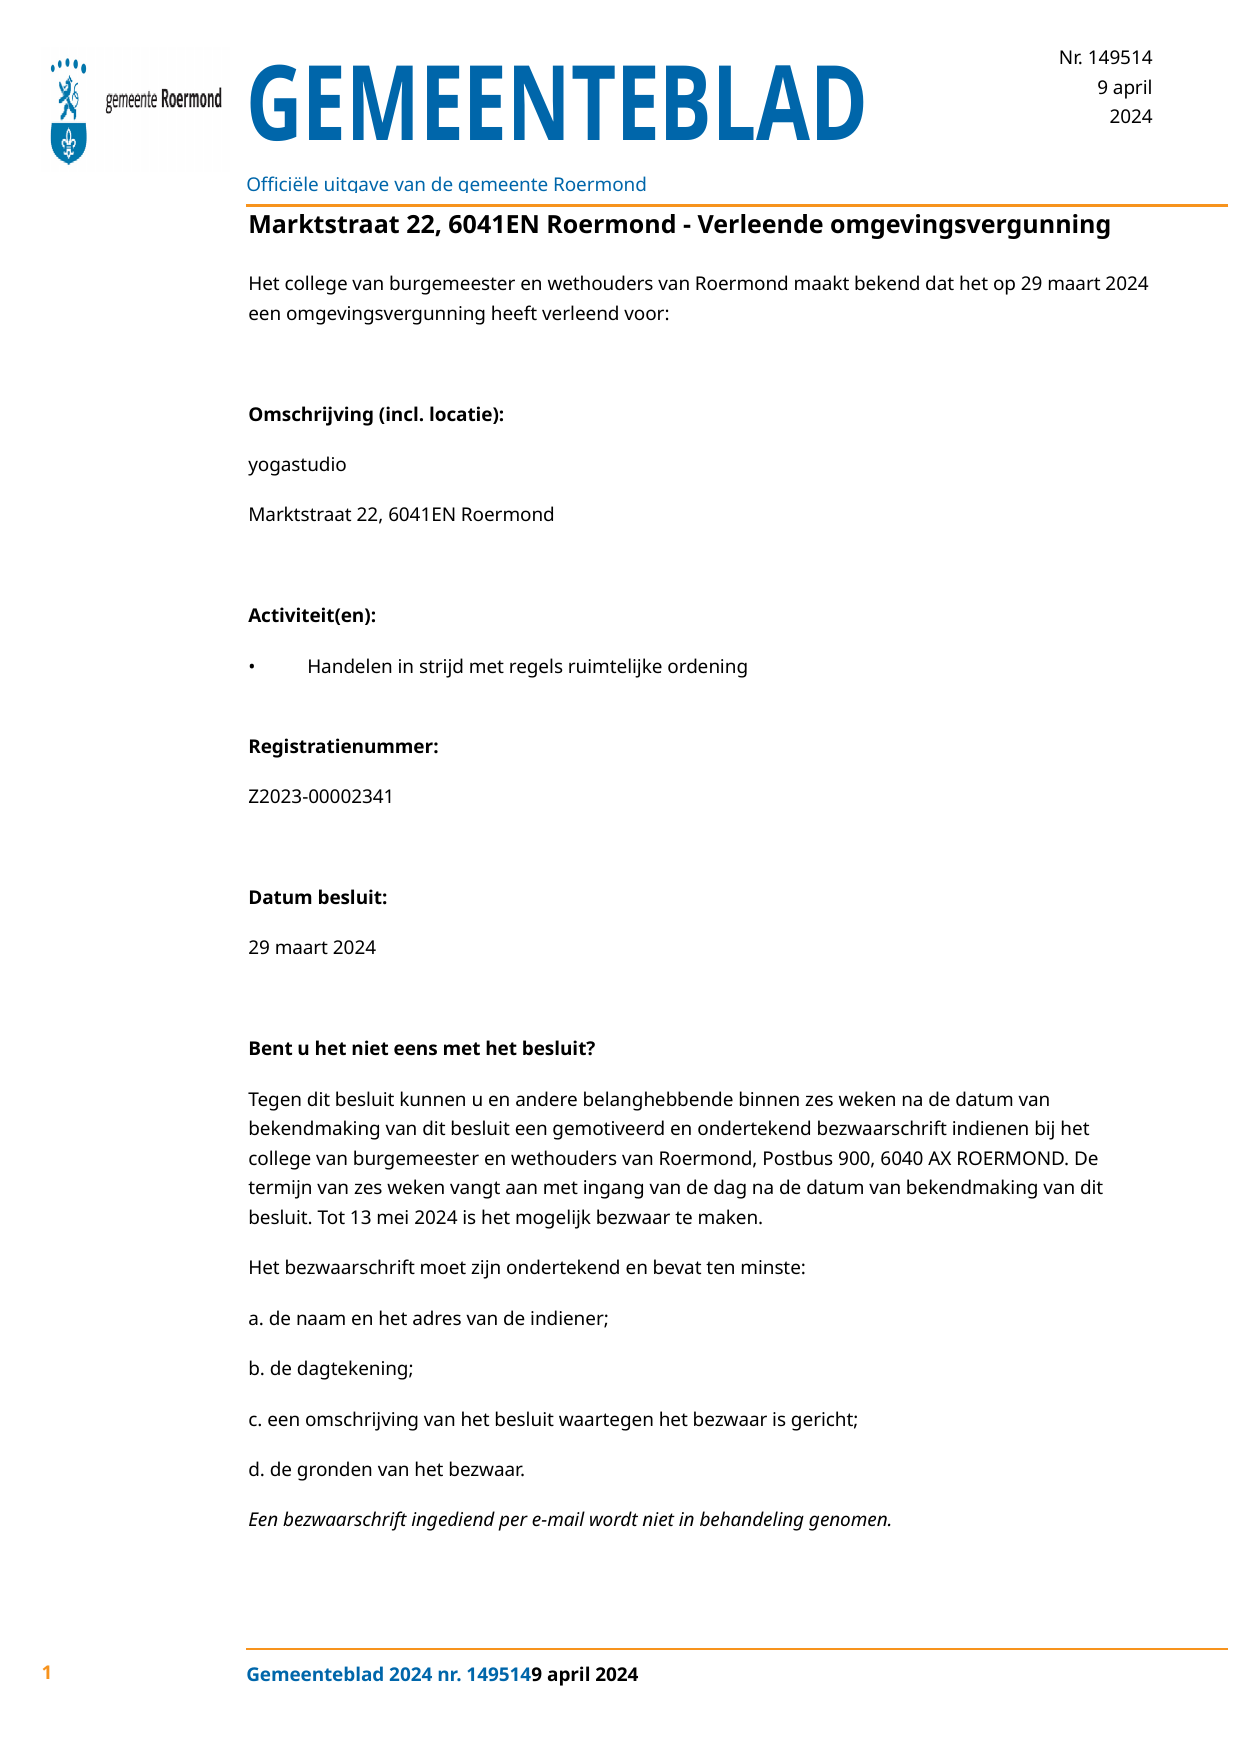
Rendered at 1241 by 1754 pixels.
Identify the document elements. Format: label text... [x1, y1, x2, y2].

text Registratienummer: [248, 733, 1152, 758]
text Datum besluit: [248, 884, 1152, 910]
text Marktstraat 22, 6041EN Roermond [248, 502, 1152, 527]
text Z2023-00002341 [248, 783, 1152, 809]
text Een bezwaarschrift ingediend per e-mail wordt niet in behandeling genomen. [248, 1507, 1152, 1532]
text a. de naam en het adres van de indiener; [248, 1305, 1152, 1331]
text yogastudio [248, 451, 1152, 477]
text c. een omschrijving van het besluit waartegen het bezwaar is gericht; [248, 1406, 1152, 1431]
text b. de dagtekening; [248, 1355, 1152, 1381]
text Activiteit(en): [248, 602, 1152, 628]
list Handelen in strijd met regels ruimtelijke ordening [248, 653, 1152, 678]
text d. de gronden van het bezwaar. [248, 1456, 1152, 1482]
text 29 maart 2024 [248, 934, 1152, 960]
text Het bezwaarschrift moet zijn ondertekend en bevat ten minste: [248, 1254, 1152, 1280]
text Bent u het niet eens met het besluit? [248, 1035, 1152, 1061]
picture [41, 47, 231, 172]
text Marktstraat 22, 6041EN Roermond - Verleende omgevingsvergunning [248, 207, 1152, 241]
text Omschrijving (incl. locatie): [248, 401, 1152, 426]
text Tegen dit besluit kunnen u en andere belanghebbende binnen zes weken na de datum van bekendmaking van dit besluit een gemotiveerd en ondertekend bezwaarschrift indienen bij het college van burgemeester en wethouders van Roermond, Postbus 900, 6040 AX ROERMOND. De termijn van zes weken vangt aan met ingang van de dag na de datum van bekendmaking van dit besluit. Tot 13 mei 2024 is het mogelijk bezwaar te maken. [248, 1086, 1152, 1230]
text Het college van burgemeester en wethouders van Roermond maakt bekend dat het op 29 maart 2024 een omgevingsvergunning heeft verleend voor: [248, 270, 1152, 326]
